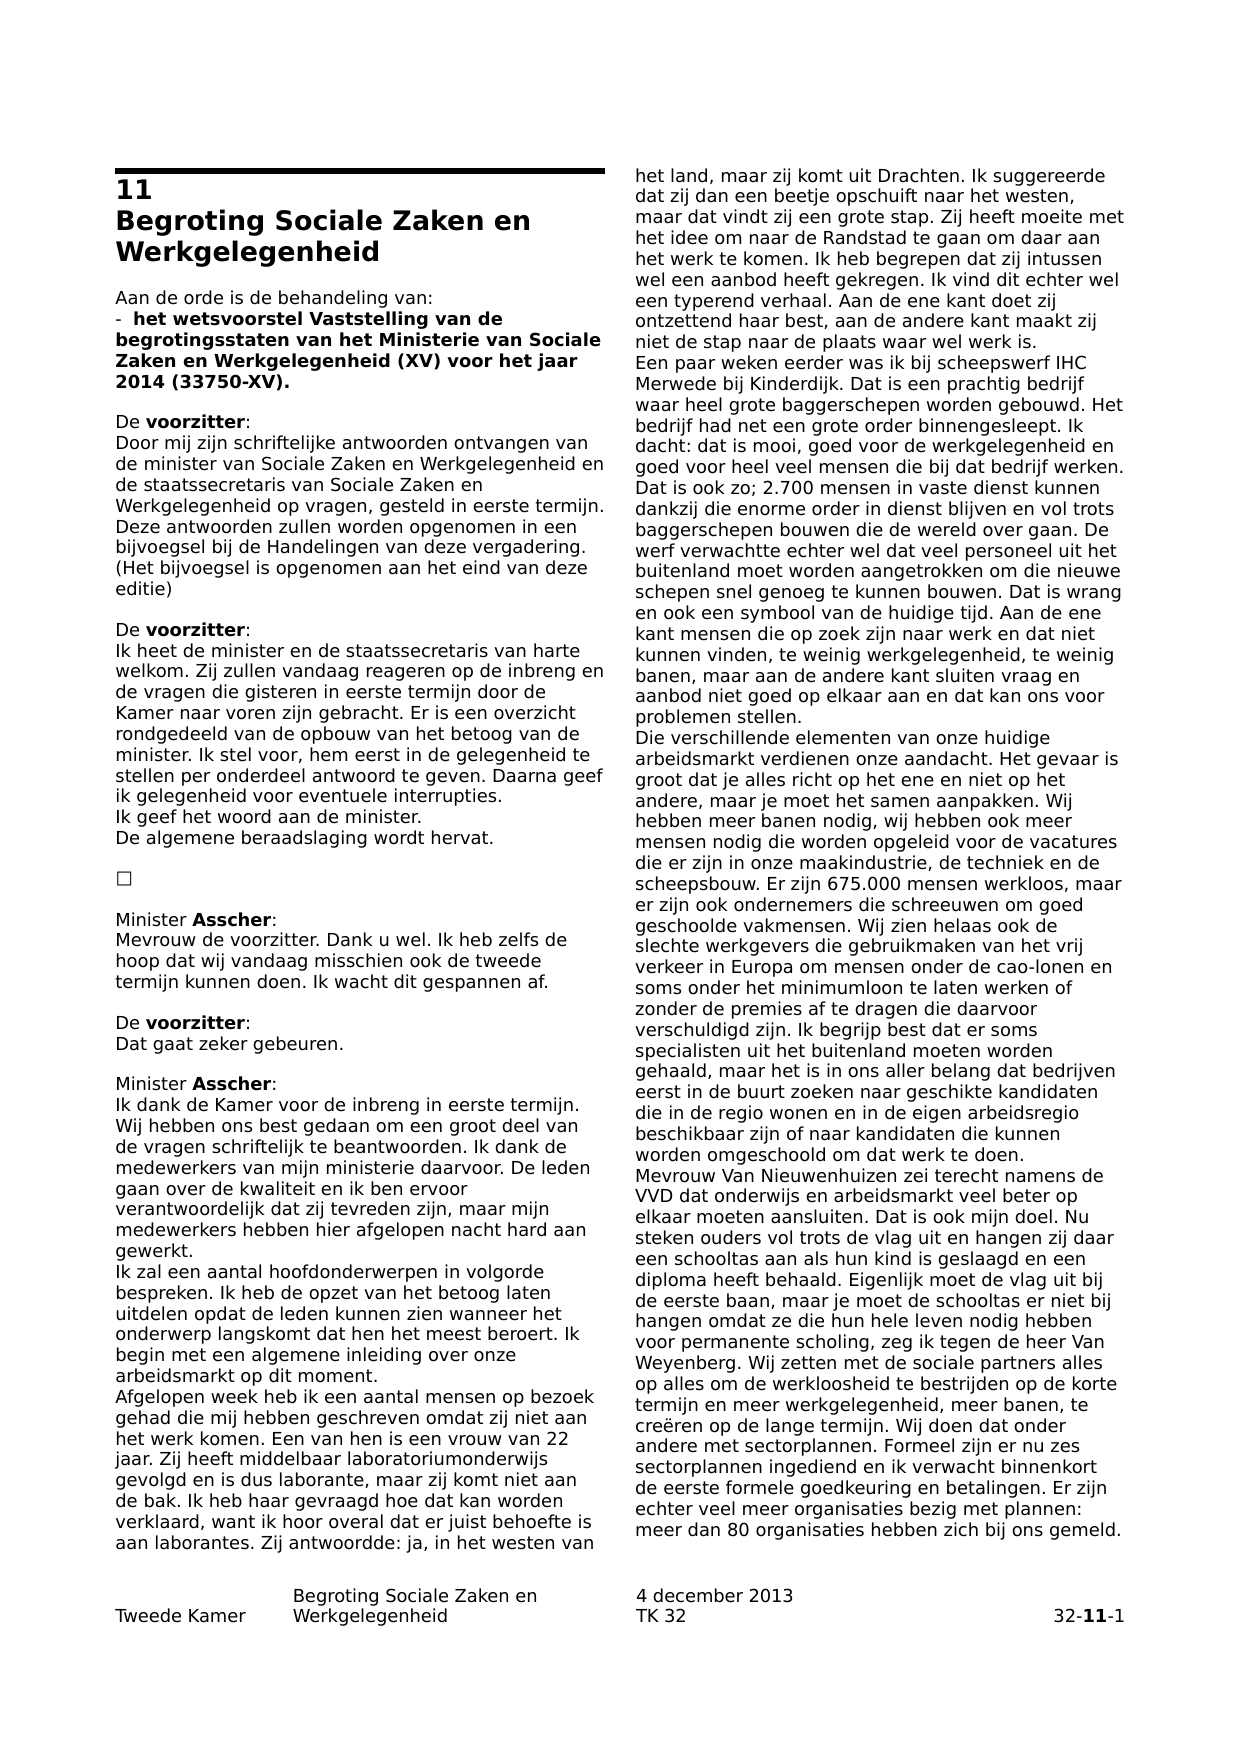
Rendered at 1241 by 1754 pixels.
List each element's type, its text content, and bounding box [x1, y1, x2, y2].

text Minister Asscher: [115, 1074, 605, 1095]
text De algemene beraadslaging wordt hervat. [115, 828, 605, 849]
text De voorzitter: [115, 1013, 605, 1033]
text (Het bijvoegsel is opgenomen aan het eind van deze editie) [115, 558, 605, 600]
text ⬜ [115, 869, 605, 889]
text Aan de orde is de behandeling van: [115, 288, 605, 309]
text De voorzitter: [115, 620, 605, 640]
text Minister Asscher: [115, 909, 605, 930]
text Deze antwoorden zullen worden opgenomen in een bijvoegsel bij de Handelingen van deze vergadering. [115, 516, 605, 558]
text De voorzitter: [115, 412, 605, 433]
text Mevrouw de voorzitter. Dank u wel. Ik heb zelfs de hoop dat wij vandaag misschien ook de tweede termijn kunnen doen. Ik wacht dit gespannen af. [115, 930, 605, 993]
text Ik geef het woord aan de minister. [115, 807, 605, 828]
text Ik heet de minister en de staatssecretaris van harte welkom. Zij zullen vandaag reageren op de inbreng en de vragen die gisteren in eerste termijn door de Kamer naar voren zijn gebracht. Er is een overzicht rondgedeeld van de opbouw van het betoog van de minister. Ik stel voor, hem eerst in de gelegenheid te stellen per onderdeel antwoord te geven. Daarna geef ik gelegenheid voor eventuele interrupties. [115, 640, 605, 807]
text Ik dank de Kamer voor de inbreng in eerste termijn. Wij hebben ons best gedaan om een groot deel van de vragen schriftelijk te beantwoorden. Ik dank de medewerkers van mijn ministerie daarvoor. De leden gaan over de kwaliteit en ik ben ervoor verantwoordelijk dat zij tevreden zijn, maar mijn medewerkers hebben hier afgelopen nacht hard aan gewerkt. [115, 1095, 605, 1262]
text Die verschillende elementen van onze huidige arbeidsmarkt verdienen onze aandacht. Het gevaar is groot dat je alles richt op het ene en niet op het andere, maar je moet het samen aanpakken. Wij hebben meer banen nodig, wij hebben ook meer mensen nodig die worden opgeleid voor de vacatures die er zijn in onze maakindustrie, de techniek en de scheepsbouw. Er zijn 675.000 mensen werkloos, maar er zijn ook ondernemers die schreeuwen om goed geschoolde vakmensen. Wij zien helaas ook de slechte werkgevers die gebruikmaken van het vrij verkeer in Europa om mensen onder de cao-lonen en soms onder het minimumloon te laten werken of zonder de premies af te dragen die daarvoor verschuldigd zijn. Ik begrijp best dat er soms specialisten uit het buitenland moeten worden gehaald, maar het is in ons aller belang dat bedrijven eerst in de buurt zoeken naar geschikte kandidaten die in de regio wonen en in de eigen arbeidsregio beschikbaar zijn of naar kandidaten die kunnen worden omgeschoold om dat werk te doen. [635, 728, 1125, 1165]
text Een paar weken eerder was ik bij scheepswerf IHC Merwede bij Kinderdijk. Dat is een prachtig bedrijf waar heel grote baggerschepen worden gebouwd. Het bedrijf had net een grote order binnengesleept. Ik dacht: dat is mooi, goed voor de werkgelegenheid en goed voor heel veel mensen die bij dat bedrijf werken. Dat is ook zo; 2.700 mensen in vaste dienst kunnen dankzij die enorme order in dienst blijven en vol trots baggerschepen bouwen die de wereld over gaan. De werf verwachtte echter wel dat veel personeel uit het buitenland moet worden aangetrokken om die nieuwe schepen snel genoeg te kunnen bouwen. Dat is wrang en ook een symbool van de huidige tijd. Aan de ene kant mensen die op zoek zijn naar werk en dat niet kunnen vinden, te weinig werkgelegenheid, te weinig banen, maar aan de andere kant sluiten vraag en aanbod niet goed op elkaar aan en dat kan ons voor problemen stellen. [635, 353, 1125, 728]
text Afgelopen week heb ik een aantal mensen op bezoek gehad die mij hebben geschreven omdat zij niet aan het werk komen. Een van hen is een vrouw van 22 jaar. Zij heeft middelbaar laboratoriumonderwijs gevolgd en is dus laborante, maar zij komt niet aan de bak. Ik heb haar gevraagd hoe dat kan worden verklaard, want ik hoor overal dat er juist behoefte is aan laborantes. Zij antwoordde: ja, in het westen van [115, 1387, 605, 1553]
text het land, maar zij komt uit Drachten. Ik suggereerde dat zij dan een beetje opschuift naar het westen, maar dat vindt zij een grote stap. Zij heeft moeite met het idee om naar de Randstad te gaan om daar aan het werk te komen. Ik heb begrepen dat zij intussen wel een aanbod heeft gekregen. Ik vind dit echter wel een typerend verhaal. Aan de ene kant doet zij ontzettend haar best, aan de andere kant maakt zij niet de stap naar de plaats waar wel werk is. [635, 165, 1125, 353]
text Mevrouw Van Nieuwenhuizen zei terecht namens de VVD dat onderwijs en arbeidsmarkt veel beter op elkaar moeten aansluiten. Dat is ook mijn doel. Nu steken ouders vol trots de vlag uit en hangen zij daar een schooltas aan als hun kind is geslaagd en een diploma heeft behaald. Eigenlijk moet de vlag uit bij de eerste baan, maar je moet de schooltas er niet bij hangen omdat ze die hun hele leven nodig hebben voor permanente scholing, zeg ik tegen de heer Van Weyenberg. Wij zetten met de sociale partners alles op alles om de werkloosheid te bestrijden op de korte termijn en meer werkgelegenheid, meer banen, te creëren op de lange termijn. Wij doen dat onder andere met sectorplannen. Formeel zijn er nu zes sectorplannen ingediend en ik verwacht binnenkort de eerste formele goedkeuring en betalingen. Er zijn echter veel meer organisaties bezig met plannen: meer dan 80 organisaties hebben zich bij ons gemeld. [635, 1165, 1125, 1540]
text Dat gaat zeker gebeuren. [115, 1033, 605, 1054]
text Door mij zijn schriftelijke antwoorden ontvangen van de minister van Sociale Zaken en Werkgelegenheid en de staatssecretaris van Sociale Zaken en Werkgelegenheid op vragen, gesteld in eerste termijn. [115, 433, 605, 516]
text Ik zal een aantal hoofdonderwerpen in volgorde bespreken. Ik heb de opzet van het betoog laten uitdelen opdat de leden kunnen zien wanneer het onderwerp langskomt dat hen het meest beroert. Ik begin met een algemene inleiding over onze arbeidsmarkt op dit moment. [115, 1262, 605, 1387]
title 11 Begroting Sociale Zaken en Werkgelegenheid [115, 174, 605, 268]
list het wetsvoorstel Vaststelling van de begrotingsstaten van het Ministerie van Sociale Zaken en Werkgelegenheid (XV) voor het jaar 2014 (33750-XV). [115, 309, 605, 392]
